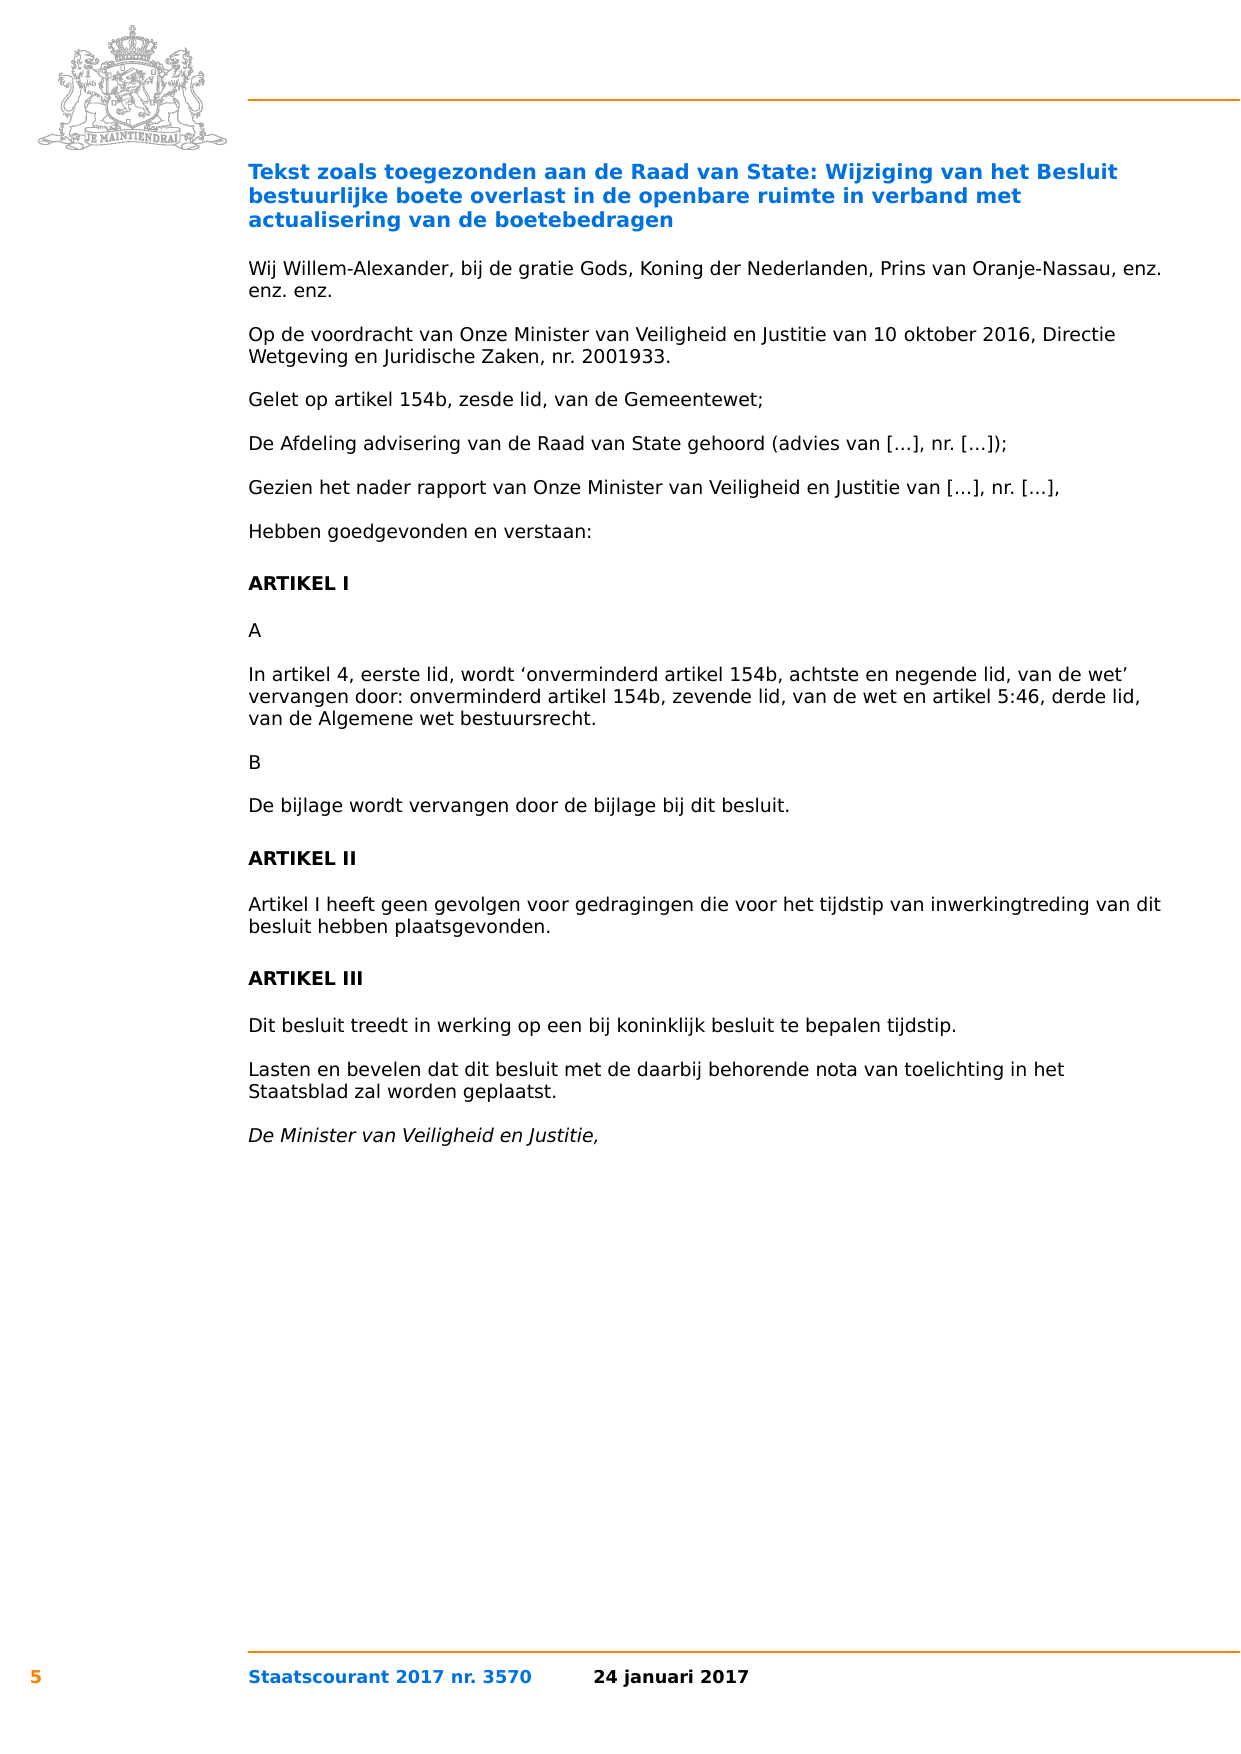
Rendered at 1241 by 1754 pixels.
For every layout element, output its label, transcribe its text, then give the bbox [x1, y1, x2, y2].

subtitle ARTIKEL I [248, 573, 1163, 595]
text B [248, 752, 1163, 773]
subtitle ARTIKEL II [248, 847, 1163, 869]
text Lasten en bevelen dat dit besluit met de daarbij behorende nota van toelichting in het Staatsblad zal worden geplaatst. [248, 1059, 1163, 1103]
text Gezien het nader rapport van Onze Minister van Veiligheid en Justitie van [...], nr. [...], [248, 477, 1163, 499]
text De Afdeling advisering van de Raad van State gehoord (advies van [...], nr. [...]); [248, 433, 1163, 455]
text Artikel I heeft geen gevolgen voor gedragingen die voor het tijdstip van inwerkingtreding van dit besluit hebben plaatsgevonden. [248, 894, 1163, 938]
text Op de voordracht van Onze Minister van Veiligheid en Justitie van 10 oktober 2016, Directie Wetgeving en Juridische Zaken, nr. 2001933. [248, 323, 1163, 367]
text Hebben goedgevonden en verstaan: [248, 521, 1163, 543]
text De Minister van Veiligheid en Justitie, [248, 1125, 1163, 1147]
text In artikel 4, eerste lid, wordt ‘onverminderd artikel 154b, achtste en negende lid, van de wet’ vervangen door: onverminderd artikel 154b, zevende lid, van de wet en artikel 5:46, derde lid, van de Algemene wet bestuursrecht. [248, 664, 1163, 730]
text Wij Willem-Alexander, bij de gratie Gods, Koning der Nederlanden, Prins van Oranje-Nassau, enz. enz. enz. [248, 258, 1163, 302]
text A [248, 620, 1163, 642]
picture [38, 25, 227, 150]
text Dit besluit treedt in werking op een bij koninklijk besluit te bepalen tijdstip. [248, 1015, 1163, 1037]
text De bijlage wordt vervangen door de bijlage bij dit besluit. [248, 795, 1163, 817]
text Gelet op artikel 154b, zesde lid, van de Gemeentewet; [248, 389, 1163, 411]
subtitle ARTIKEL III [248, 968, 1163, 990]
subtitle Tekst zoals toegezonden aan de Raad van State: Wijziging van het Besluit bestuurlijke boete overlast in de openbare ruimte in verband met actualisering van de boetebedragen [248, 160, 1163, 233]
